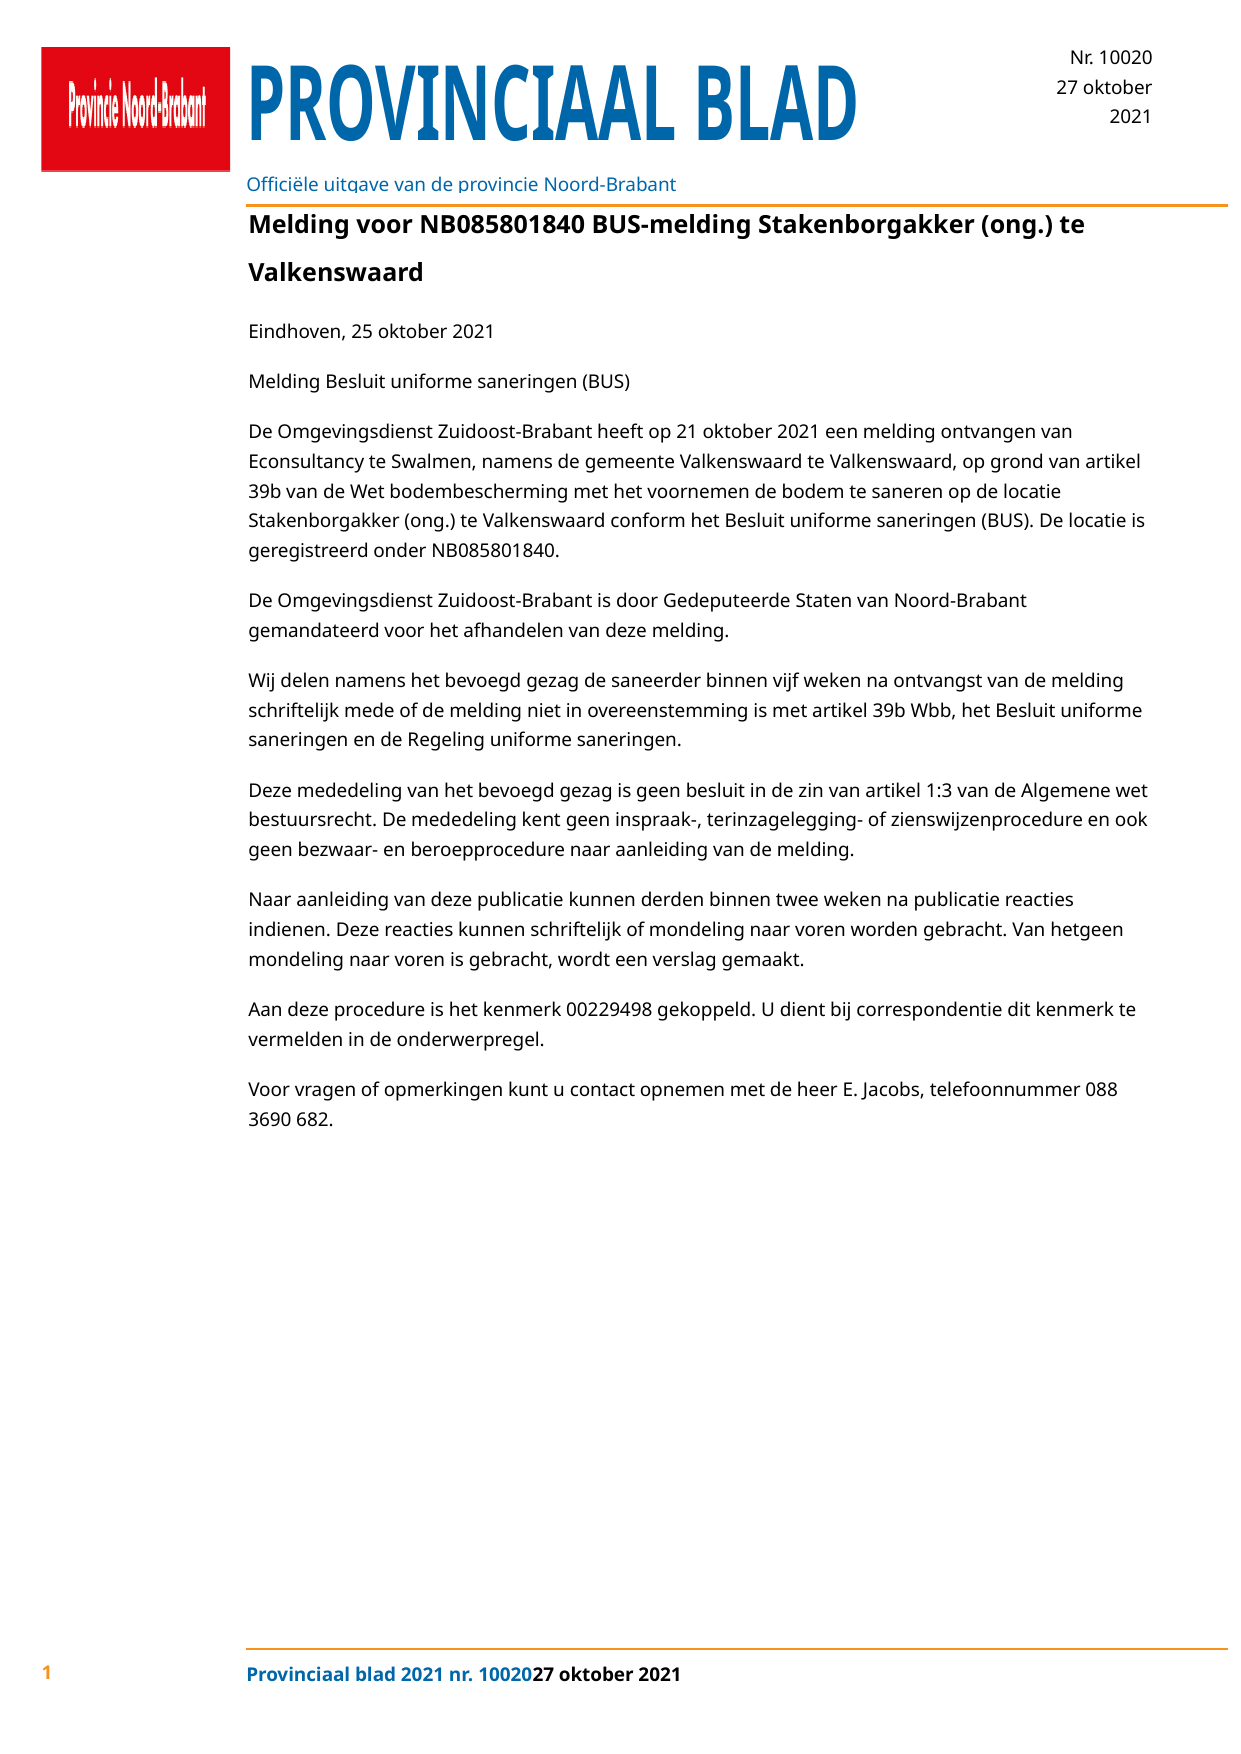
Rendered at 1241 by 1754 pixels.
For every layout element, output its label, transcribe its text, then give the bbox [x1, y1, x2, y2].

text De Omgevingsdienst Zuidoost-Brabant heeft op 21 oktober 2021 een melding ontvangen van Econsultancy te Swalmen, namens de gemeente Valkenswaard te Valkenswaard, op grond van artikel 39b van de Wet bodembescherming met het voornemen de bodem te saneren op de locatie Stakenborgakker (ong.) te Valkenswaard conform het Besluit uniforme saneringen (BUS). De locatie is geregistreerd onder NB085801840. [248, 419, 1152, 563]
text Eindhoven, 25 oktober 2021 [248, 318, 1152, 344]
text Aan deze procedure is het kenmerk 00229498 gekoppeld. U dient bij correspondentie dit kenmerk te vermelden in de onderwerpregel. [248, 996, 1152, 1052]
text Naar aanleiding van deze publicatie kunnen derden binnen twee weken na publicatie reacties indienen. Deze reacties kunnen schriftelijk of mondeling naar voren worden gebracht. Van hetgeen mondeling naar voren is gebracht, wordt een verslag gemaakt. [248, 887, 1152, 972]
text Melding voor NB085801840 BUS-melding Stakenborgakker (ong.) te Valkenswaard [248, 207, 1152, 288]
text Melding Besluit uniforme saneringen (BUS) [248, 368, 1152, 394]
picture [41, 47, 231, 172]
text Voor vragen of opmerkingen kunt u contact opnemen met de heer E. Jacobs, telefoonnummer 088 3690 682. [248, 1076, 1152, 1132]
text Wij delen namens het bevoegd gezag de saneerder binnen vijf weken na ontvangst van de melding schriftelijk mede of de melding niet in overeenstemming is met artikel 39b Wbb, het Besluit uniforme saneringen en de Regeling uniforme saneringen. [248, 667, 1152, 752]
text De Omgevingsdienst Zuidoost-Brabant is door Gedeputeerde Staten van Noord-Brabant gemandateerd voor het afhandelen van deze melding. [248, 587, 1152, 643]
text Deze mededeling van het bevoegd gezag is geen besluit in de zin van artikel 1:3 van de Algemene wet bestuursrecht. De mededeling kent geen inspraak-, terinzagelegging- of zienswijzenprocedure en ook geen bezwaar- en beroepprocedure naar aanleiding van de melding. [248, 777, 1152, 862]
